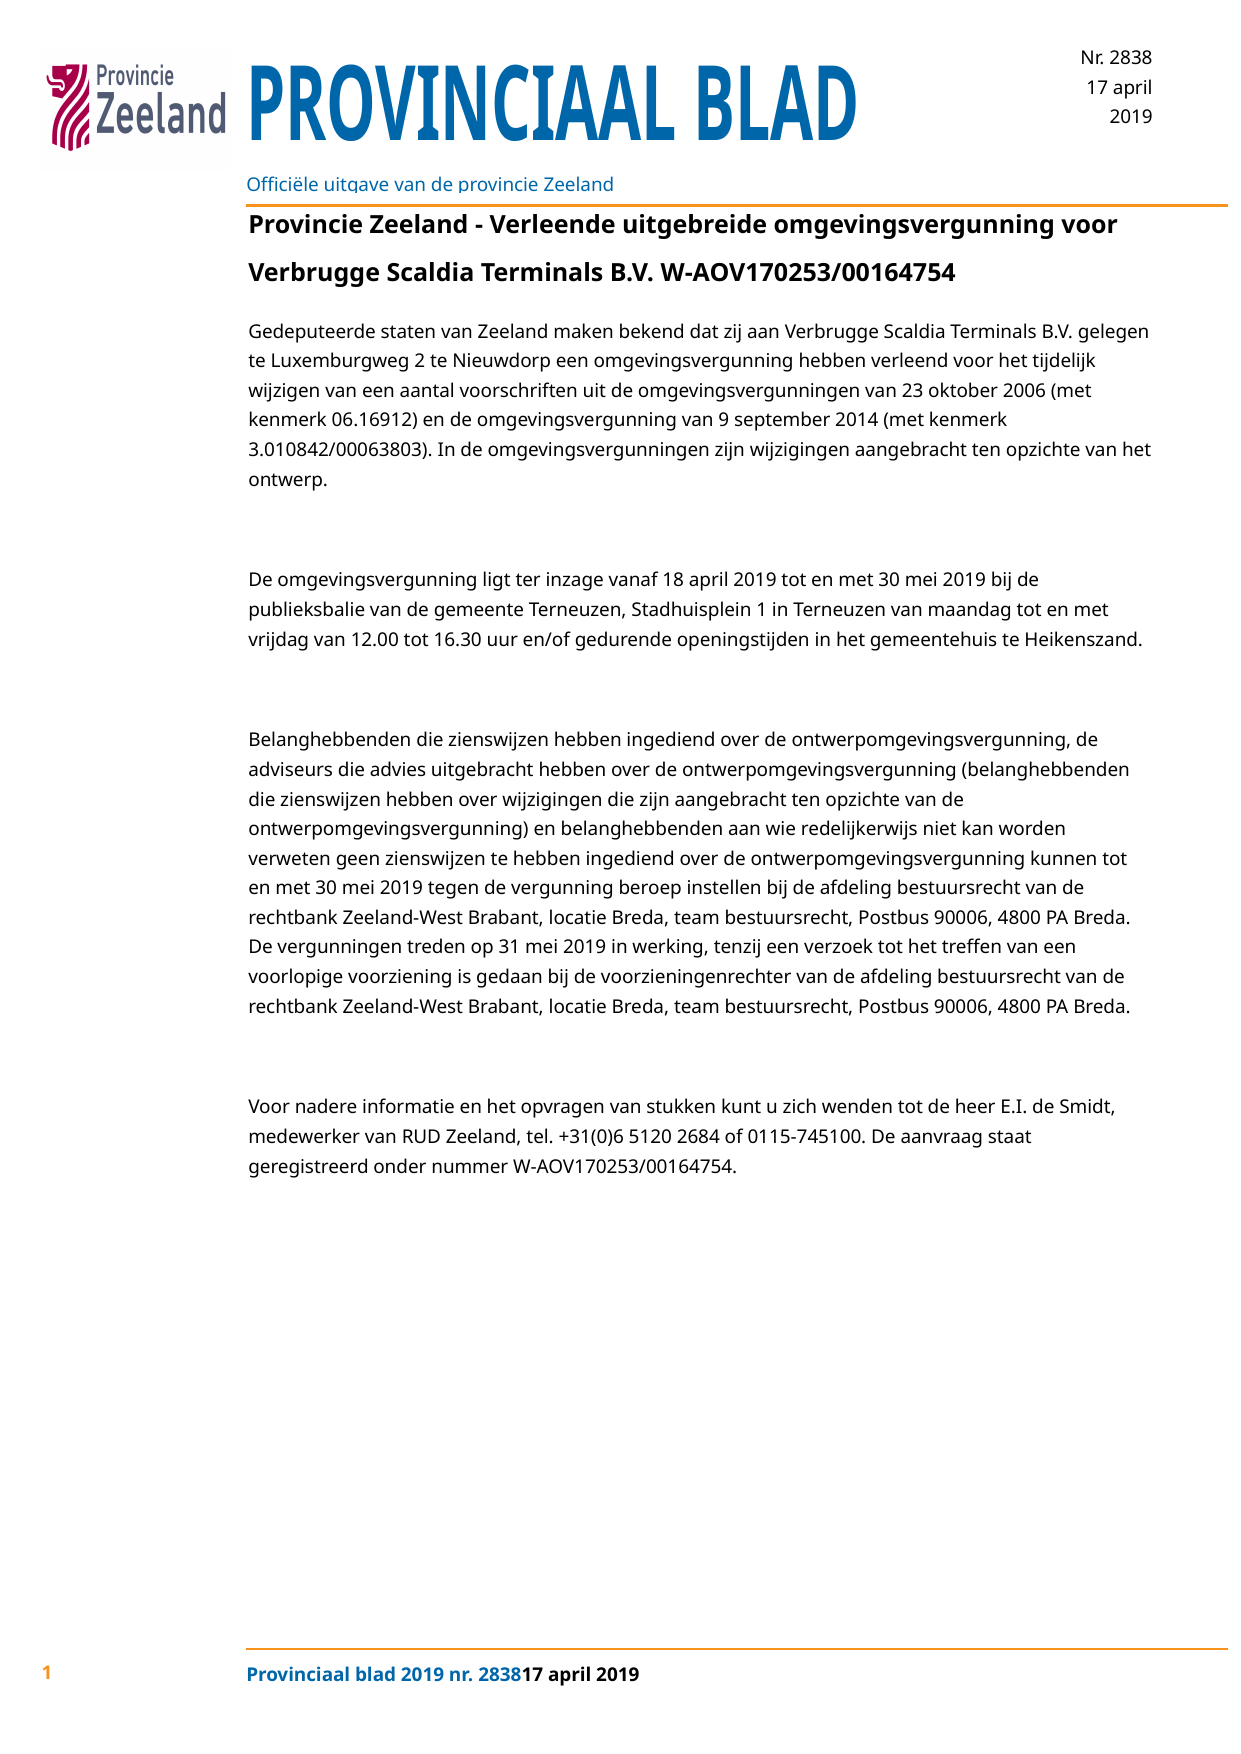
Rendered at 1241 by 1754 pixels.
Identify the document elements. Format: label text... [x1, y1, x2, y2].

picture [41, 47, 231, 172]
text De omgevingsvergunning ligt ter inzage vanaf 18 april 2019 tot en met 30 mei 2019 bij de publieksbalie van de gemeente Terneuzen, Stadhuisplein 1 in Terneuzen van maandag tot en met vrijdag van 12.00 tot 16.30 uur en/of gedurende openingstijden in het gemeentehuis te Heikenszand. [248, 567, 1152, 652]
text Provincie Zeeland - Verleende uitgebreide omgevingsvergunning voor Verbrugge Scaldia Terminals B.V. W-AOV170253/00164754 [248, 207, 1152, 288]
text Gedeputeerde staten van Zeeland maken bekend dat zij aan Verbrugge Scaldia Terminals B.V. gelegen te Luxemburgweg 2 te Nieuwdorp een omgevingsvergunning hebben verleend voor het tijdelijk wijzigen van een aantal voorschriften uit de omgevingsvergunningen van 23 oktober 2006 (met kenmerk 06.16912) en de omgevingsvergunning van 9 september 2014 (met kenmerk 3.010842/00063803). In de omgevingsvergunningen zijn wijzigingen aangebracht ten opzichte van het ontwerp. [248, 318, 1152, 492]
text Voor nadere informatie en het opvragen van stukken kunt u zich wenden tot de heer E.I. de Smidt, medewerker van RUD Zeeland, tel. +31(0)6 5120 2684 of 0115-745100. De aanvraag staat geregistreerd onder nummer W-AOV170253/00164754. [248, 1094, 1152, 1179]
text Belanghebbenden die zienswijzen hebben ingediend over de ontwerpomgevingsvergunning, de adviseurs die advies uitgebracht hebben over de ontwerpomgevingsvergunning (belanghebbenden die zienswijzen hebben over wijzigingen die zijn aangebracht ten opzichte van de ontwerpomgevingsvergunning) en belanghebbenden aan wie redelijkerwijs niet kan worden verweten geen zienswijzen te hebben ingediend over de ontwerpomgevingsvergunning kunnen tot en met 30 mei 2019 tegen de vergunning beroep instellen bij de afdeling bestuursrecht van de rechtbank Zeeland-West Brabant, locatie Breda, team bestuursrecht, Postbus 90006, 4800 PA Breda. De vergunningen treden op 31 mei 2019 in werking, tenzij een verzoek tot het treffen van een voorlopige voorziening is gedaan bij de voorzieningenrechter van de afdeling bestuursrecht van de rechtbank Zeeland-West Brabant, locatie Breda, team bestuursrecht, Postbus 90006, 4800 PA Breda. [248, 727, 1152, 1019]
